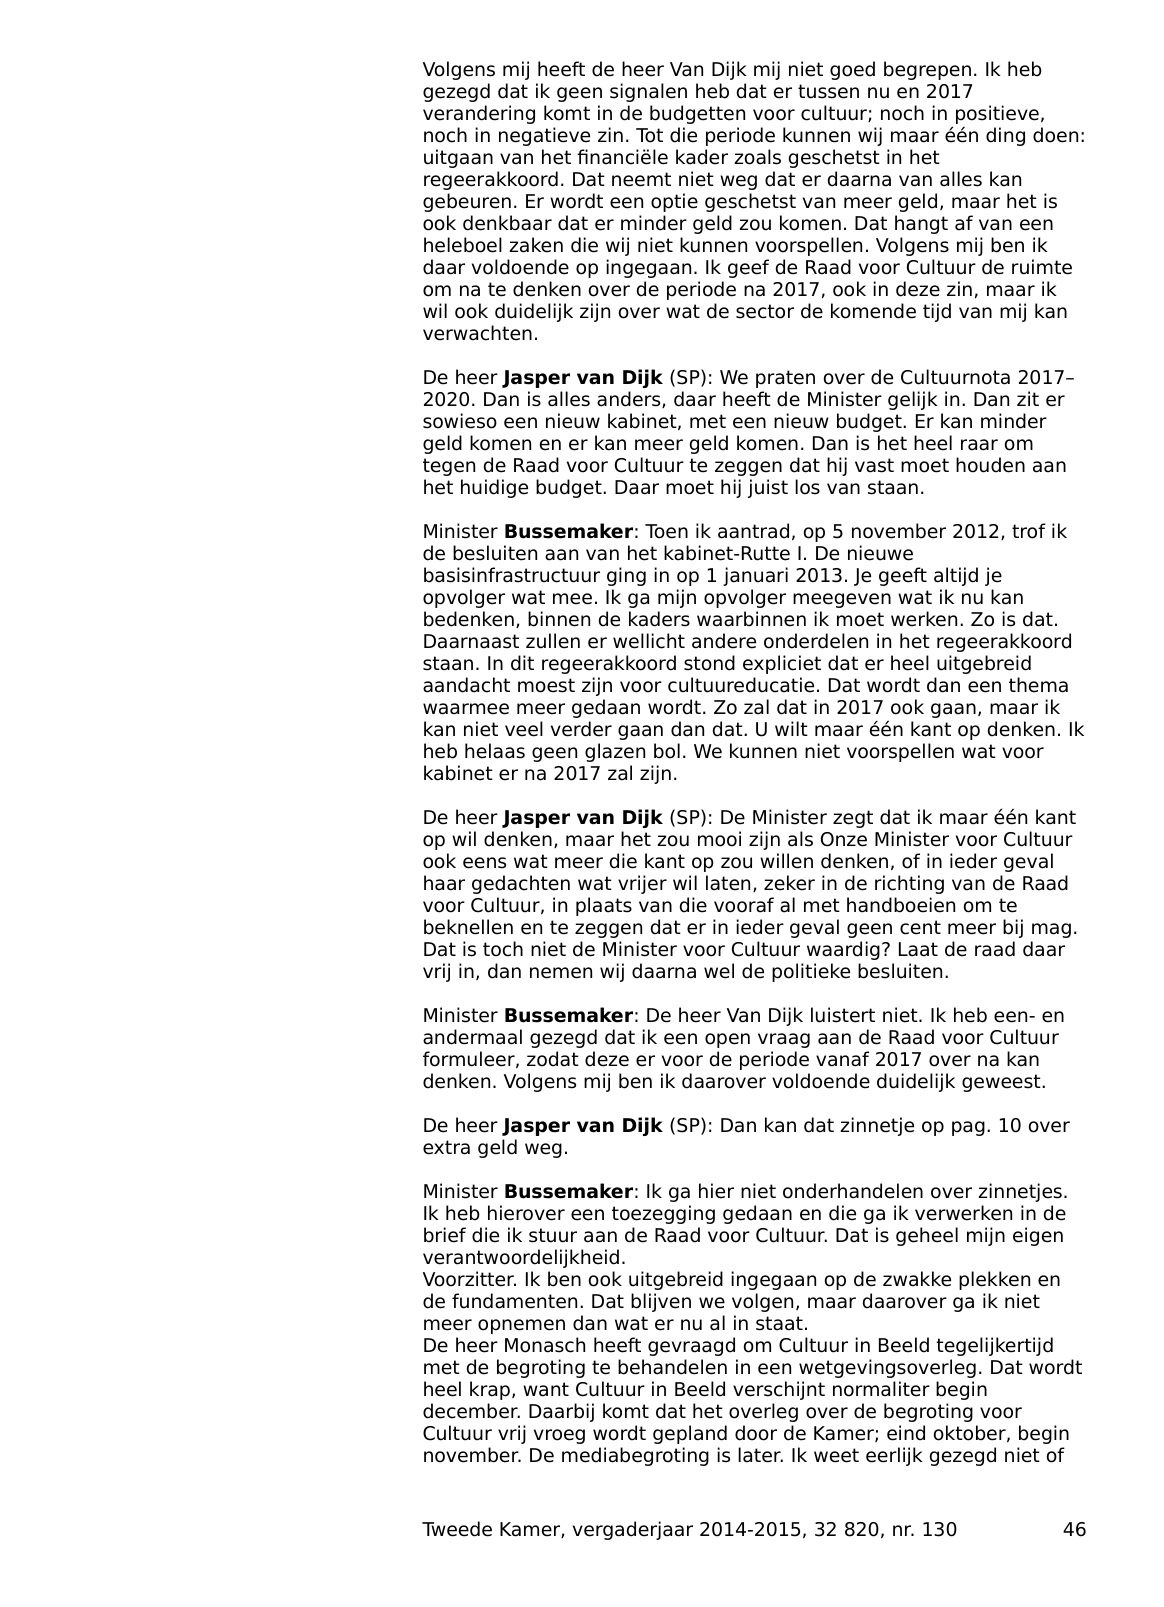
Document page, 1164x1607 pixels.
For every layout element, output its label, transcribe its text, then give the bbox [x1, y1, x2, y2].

text Volgens mij heeft de heer Van Dijk mij niet goed begrepen. Ik heb gezegd dat ik geen signalen heb dat er tussen nu en 2017 verandering komt in de budgetten voor cultuur; noch in positieve, noch in negatieve zin. Tot die periode kunnen wij maar één ding doen: uitgaan van het financiële kader zoals geschetst in het regeerakkoord. Dat neemt niet weg dat er daarna van alles kan gebeuren. Er wordt een optie geschetst van meer geld, maar het is ook denkbaar dat er minder geld zou komen. Dat hangt af van een heleboel zaken die wij niet kunnen voorspellen. Volgens mij ben ik daar voldoende op ingegaan. Ik geef de Raad voor Cultuur de ruimte om na te denken over de periode na 2017, ook in deze zin, maar ik wil ook duidelijk zijn over wat de sector de komende tijd van mij kan verwachten. [422, 59, 1087, 345]
text De heer Jasper van Dijk (SP): Dan kan dat zinnetje op pag. 10 over extra geld weg. [422, 1115, 1087, 1159]
text De heer Jasper van Dijk (SP): De Minister zegt dat ik maar één kant op wil denken, maar het zou mooi zijn als Onze Minister voor Cultuur ook eens wat meer die kant op zou willen denken, of in ieder geval haar gedachten wat vrijer wil laten, zeker in de richting van de Raad voor Cultuur, in plaats van die vooraf al met handboeien om te beknellen en te zeggen dat er in ieder geval geen cent meer bij mag. Dat is toch niet de Minister voor Cultuur waardig? Laat de raad daar vrij in, dan nemen wij daarna wel de politieke besluiten. [422, 807, 1087, 983]
text Minister Bussemaker: De heer Van Dijk luistert niet. Ik heb een- en andermaal gezegd dat ik een open vraag aan de Raad voor Cultuur formuleer, zodat deze er voor de periode vanaf 2017 over na kan denken. Volgens mij ben ik daarover voldoende duidelijk geweest. [422, 1005, 1087, 1093]
text Minister Bussemaker: Ik ga hier niet onderhandelen over zinnetjes. Ik heb hierover een toezegging gedaan en die ga ik verwerken in de brief die ik stuur aan de Raad voor Cultuur. Dat is geheel mijn eigen verantwoordelijkheid. [422, 1181, 1087, 1269]
text De heer Monasch heeft gevraagd om Cultuur in Beeld tegelijkertijd met de begroting te behandelen in een wetgevingsoverleg. Dat wordt heel krap, want Cultuur in Beeld verschijnt normaliter begin december. Daarbij komt dat het overleg over de begroting voor Cultuur vrij vroeg wordt gepland door de Kamer; eind oktober, begin november. De mediabegroting is later. Ik weet eerlijk gezegd niet of [422, 1335, 1087, 1467]
text Minister Bussemaker: Toen ik aantrad, op 5 november 2012, trof ik de besluiten aan van het kabinet-Rutte I. De nieuwe basisinfrastructuur ging in op 1 januari 2013. Je geeft altijd je opvolger wat mee. Ik ga mijn opvolger meegeven wat ik nu kan bedenken, binnen de kaders waarbinnen ik moet werken. Zo is dat. Daarnaast zullen er wellicht andere onderdelen in het regeerakkoord staan. In dit regeerakkoord stond expliciet dat er heel uitgebreid aandacht moest zijn voor cultuureducatie. Dat wordt dan een thema waarmee meer gedaan wordt. Zo zal dat in 2017 ook gaan, maar ik kan niet veel verder gaan dan dat. U wilt maar één kant op denken. Ik heb helaas geen glazen bol. We kunnen niet voorspellen wat voor kabinet er na 2017 zal zijn. [422, 521, 1087, 785]
text De heer Jasper van Dijk (SP): We praten over de Cultuurnota 2017–2020. Dan is alles anders, daar heeft de Minister gelijk in. Dan zit er sowieso een nieuw kabinet, met een nieuw budget. Er kan minder geld komen en er kan meer geld komen. Dan is het heel raar om tegen de Raad voor Cultuur te zeggen dat hij vast moet houden aan het huidige budget. Daar moet hij juist los van staan. [422, 367, 1087, 499]
text Voorzitter. Ik ben ook uitgebreid ingegaan op de zwakke plekken en de fundamenten. Dat blijven we volgen, maar daarover ga ik niet meer opnemen dan wat er nu al in staat. [422, 1269, 1087, 1335]
